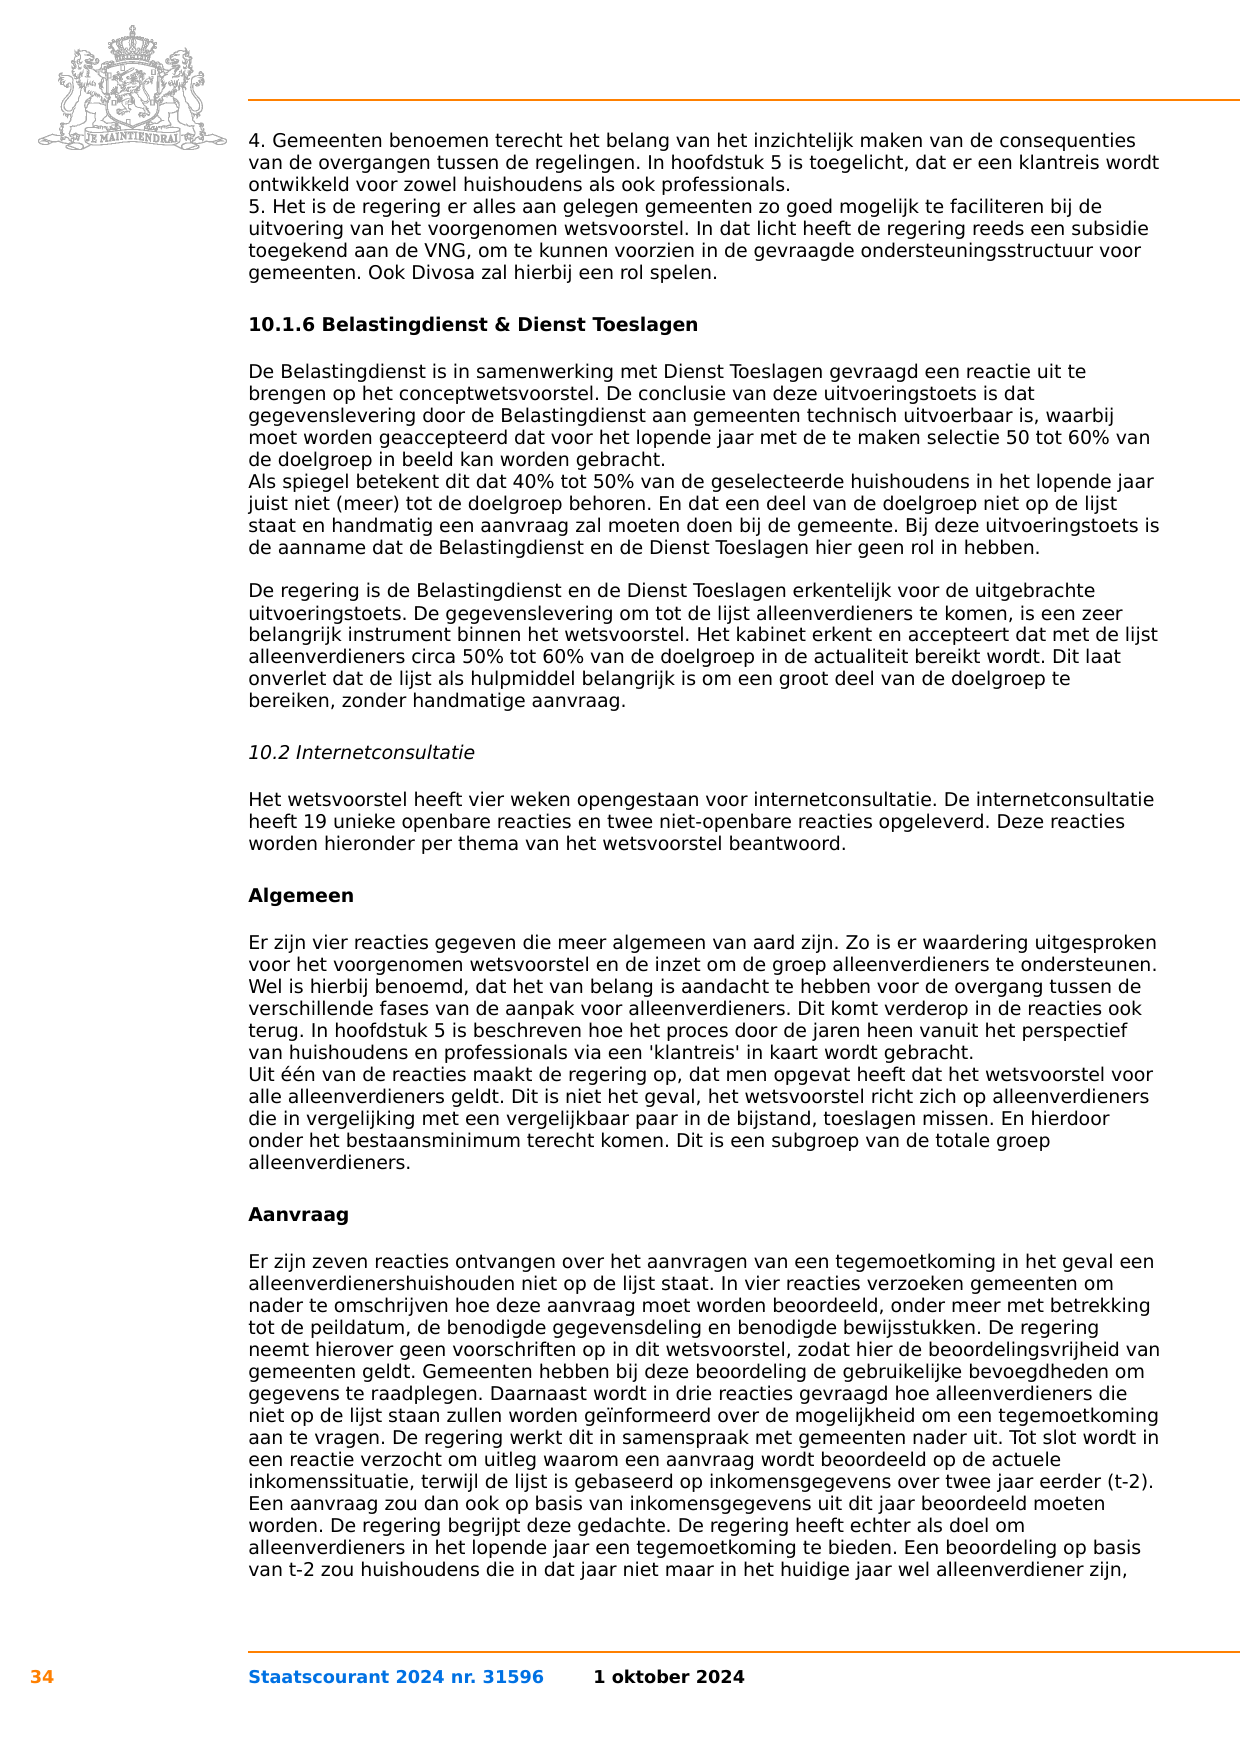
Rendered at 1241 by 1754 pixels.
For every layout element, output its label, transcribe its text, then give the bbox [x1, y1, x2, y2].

text Er zijn vier reacties gegeven die meer algemeen van aard zijn. Zo is er waardering uitgesproken voor het voorgenomen wetsvoorstel en de inzet om de groep alleenverdieners te ondersteunen. Wel is hierbij benoemd, dat het van belang is aandacht te hebben voor de overgang tussen de verschillende fases van de aanpak voor alleenverdieners. Dit komt verderop in de reacties ook terug. In hoofdstuk 5 is beschreven hoe het proces door de jaren heen vanuit het perspectief van huishoudens en professionals via een 'klantreis' in kaart wordt gebracht. [248, 932, 1163, 1064]
subtitle 10.2 Internetconsultatie [248, 742, 1163, 764]
subtitle Algemeen [248, 885, 1163, 907]
text 4. Gemeenten benoemen terecht het belang van het inzichtelijk maken van de consequenties van de overgangen tussen de regelingen. In hoofdstuk 5 is toegelicht, dat er een klantreis wordt ontwikkeld voor zowel huishoudens als ook professionals. [248, 130, 1163, 196]
text De Belastingdienst is in samenwerking met Dienst Toeslagen gevraagd een reactie uit te brengen op het conceptwetsvoorstel. De conclusie van deze uitvoeringstoets is dat gegevenslevering door de Belastingdienst aan gemeenten technisch uitvoerbaar is, waarbij moet worden geaccepteerd dat voor het lopende jaar met de te maken selectie 50 tot 60% van de doelgroep in beeld kan worden gebracht. [248, 361, 1163, 471]
text Uit één van de reacties maakt de regering op, dat men opgevat heeft dat het wetsvoorstel voor alle alleenverdieners geldt. Dit is niet het geval, het wetsvoorstel richt zich op alleenverdieners die in vergelijking met een vergelijkbaar paar in de bijstand, toeslagen missen. En hierdoor onder het bestaansminimum terecht komen. Dit is een subgroep van de totale groep alleenverdieners. [248, 1064, 1163, 1174]
subtitle Aanvraag [248, 1204, 1163, 1226]
picture [38, 25, 227, 150]
text De regering is de Belastingdienst en de Dienst Toeslagen erkentelijk voor de uitgebrachte uitvoeringstoets. De gegevenslevering om tot de lijst alleenverdieners te komen, is een zeer belangrijk instrument binnen het wetsvoorstel. Het kabinet erkent en accepteert dat met de lijst alleenverdieners circa 50% tot 60% van de doelgroep in de actualiteit bereikt wordt. Dit laat onverlet dat de lijst als hulpmiddel belangrijk is om een groot deel van de doelgroep te bereiken, zonder handmatige aanvraag. [248, 580, 1163, 712]
text Er zijn zeven reacties ontvangen over het aanvragen van een tegemoetkoming in het geval een alleenverdienershuishouden niet op de lijst staat. In vier reacties verzoeken gemeenten om nader te omschrijven hoe deze aanvraag moet worden beoordeeld, onder meer met betrekking tot de peildatum, de benodigde gegevensdeling en benodigde bewijsstukken. De regering neemt hierover geen voorschriften op in dit wetsvoorstel, zodat hier de beoordelingsvrijheid van gemeenten geldt. Gemeenten hebben bij deze beoordeling de gebruikelijke bevoegdheden om gegevens te raadplegen. Daarnaast wordt in drie reacties gevraagd hoe alleenverdieners die niet op de lijst staan zullen worden geïnformeerd over de mogelijkheid om een tegemoetkoming aan te vragen. De regering werkt dit in samenspraak met gemeenten nader uit. Tot slot wordt in een reactie verzocht om uitleg waarom een aanvraag wordt beoordeeld op de actuele inkomenssituatie, terwijl de lijst is gebaseerd op inkomensgegevens over twee jaar eerder (t-2). Een aanvraag zou dan ook op basis van inkomensgegevens uit dit jaar beoordeeld moeten worden. De regering begrijpt deze gedachte. De regering heeft echter als doel om alleenverdieners in het lopende jaar een tegemoetkoming te bieden. Een beoordeling op basis van t-2 zou huishoudens die in dat jaar niet maar in het huidige jaar wel alleenverdiener zijn, [248, 1251, 1163, 1581]
text 5. Het is de regering er alles aan gelegen gemeenten zo goed mogelijk te faciliteren bij de uitvoering van het voorgenomen wetsvoorstel. In dat licht heeft de regering reeds een subsidie toegekend aan de VNG, om te kunnen voorzien in de gevraagde ondersteuningsstructuur voor gemeenten. Ook Divosa zal hierbij een rol spelen. [248, 196, 1163, 284]
subtitle 10.1.6 Belastingdienst & Dienst Toeslagen [248, 314, 1163, 336]
text Het wetsvoorstel heeft vier weken opengestaan voor internetconsultatie. De internetconsultatie heeft 19 unieke openbare reacties en twee niet-openbare reacties opgeleverd. Deze reacties worden hieronder per thema van het wetsvoorstel beantwoord. [248, 789, 1163, 855]
text Als spiegel betekent dit dat 40% tot 50% van de geselecteerde huishoudens in het lopende jaar juist niet (meer) tot de doelgroep behoren. En dat een deel van de doelgroep niet op de lijst staat en handmatig een aanvraag zal moeten doen bij de gemeente. Bij deze uitvoeringstoets is de aanname dat de Belastingdienst en de Dienst Toeslagen hier geen rol in hebben. [248, 471, 1163, 558]
